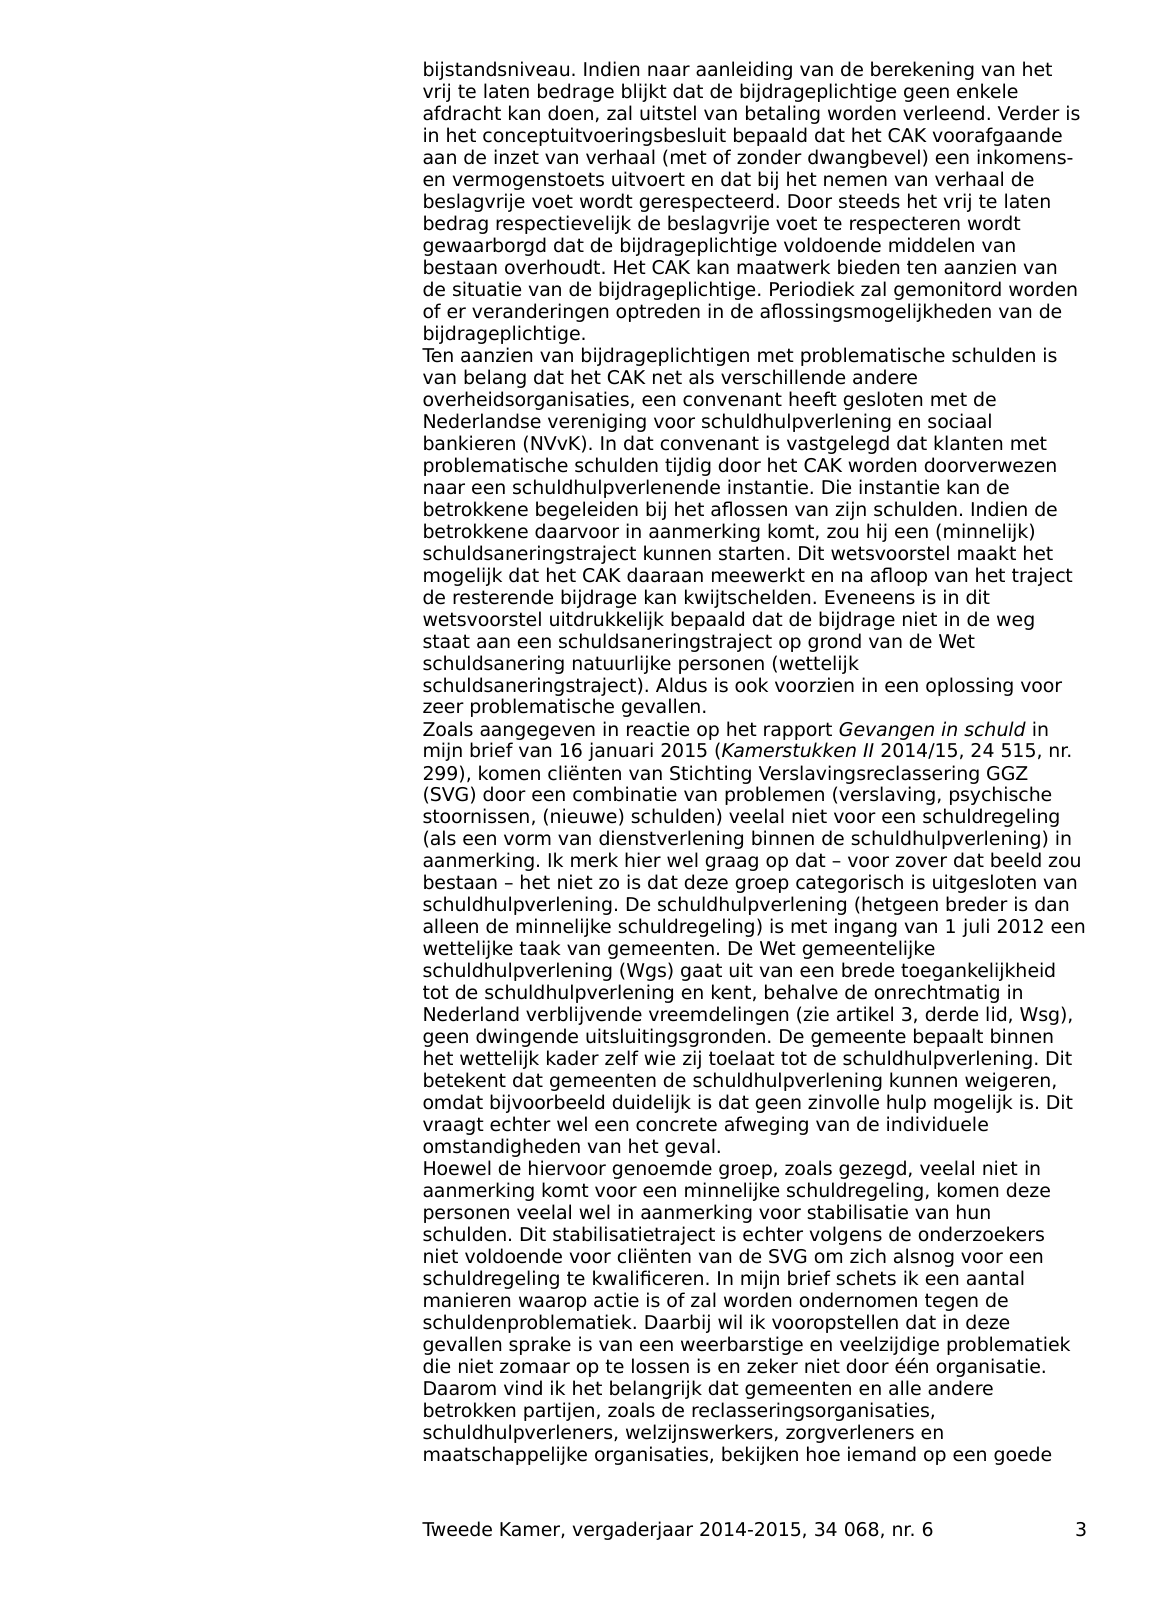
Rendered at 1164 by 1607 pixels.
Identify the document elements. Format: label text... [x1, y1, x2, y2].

text Ten aanzien van bijdrageplichtigen met problematische schulden is van belang dat het CAK net als verschillende andere overheidsorganisaties, een convenant heeft gesloten met de Nederlandse vereniging voor schuldhulpverlening en sociaal bankieren (NVvK). In dat convenant is vastgelegd dat klanten met problematische schulden tijdig door het CAK worden doorverwezen naar een schuldhulpverlenende instantie. Die instantie kan de betrokkene begeleiden bij het aflossen van zijn schulden. Indien de betrokkene daarvoor in aanmerking komt, zou hij een (minnelijk) schuldsaneringstraject kunnen starten. Dit wetsvoorstel maakt het mogelijk dat het CAK daaraan meewerkt en na afloop van het traject de resterende bijdrage kan kwijtschelden. Eveneens is in dit wetsvoorstel uitdrukkelijk bepaald dat de bijdrage niet in de weg staat aan een schuldsaneringstraject op grond van de Wet schuldsanering natuurlijke personen (wettelijk schuldsaneringstraject). Aldus is ook voorzien in een oplossing voor zeer problematische gevallen. [422, 345, 1087, 718]
text Hoewel de hiervoor genoemde groep, zoals gezegd, veelal niet in aanmerking komt voor een minnelijke schuldregeling, komen deze personen veelal wel in aanmerking voor stabilisatie van hun schulden. Dit stabilisatietraject is echter volgens de onderzoekers niet voldoende voor cliënten van de SVG om zich alsnog voor een schuldregeling te kwalificeren. In mijn brief schets ik een aantal manieren waarop actie is of zal worden ondernomen tegen de schuldenproblematiek. Daarbij wil ik vooropstellen dat in deze gevallen sprake is van een weerbarstige en veelzijdige problematiek die niet zomaar op te lossen is en zeker niet door één organisatie. Daarom vind ik het belangrijk dat gemeenten en alle andere betrokken partijen, zoals de reclasseringsorganisaties, schuldhulpverleners, welzijnswerkers, zorgverleners en maatschappelijke organisaties, bekijken hoe iemand op een goede [422, 1158, 1087, 1466]
text bijstandsniveau. Indien naar aanleiding van de berekening van het vrij te laten bedrage blijkt dat de bijdrageplichtige geen enkele afdracht kan doen, zal uitstel van betaling worden verleend. Verder is in het conceptuitvoeringsbesluit bepaald dat het CAK voorafgaande aan de inzet van verhaal (met of zonder dwangbevel) een inkomens- en vermogenstoets uitvoert en dat bij het nemen van verhaal de beslagvrije voet wordt gerespecteerd. Door steeds het vrij te laten bedrag respectievelijk de beslagvrije voet te respecteren wordt gewaarborgd dat de bijdrageplichtige voldoende middelen van bestaan overhoudt. Het CAK kan maatwerk bieden ten aanzien van de situatie van de bijdrageplichtige. Periodiek zal gemonitord worden of er veranderingen optreden in de aflossingsmogelijkheden van de bijdrageplichtige. [422, 59, 1087, 345]
text Zoals aangegeven in reactie op het rapport Gevangen in schuld in mijn brief van 16 januari 2015 (Kamerstukken II 2014/15, 24 515, nr. 299), komen cliënten van Stichting Verslavingsreclassering GGZ (SVG) door een combinatie van problemen (verslaving, psychische stoornissen, (nieuwe) schulden) veelal niet voor een schuldregeling (als een vorm van dienstverlening binnen de schuldhulpverlening) in aanmerking. Ik merk hier wel graag op dat – voor zover dat beeld zou bestaan – het niet zo is dat deze groep categorisch is uitgesloten van schuldhulpverlening. De schuldhulpverlening (hetgeen breder is dan alleen de minnelijke schuldregeling) is met ingang van 1 juli 2012 een wettelijke taak van gemeenten. De Wet gemeentelijke schuldhulpverlening (Wgs) gaat uit van een brede toegankelijkheid tot de schuldhulpverlening en kent, behalve de onrechtmatig in Nederland verblijvende vreemdelingen (zie artikel 3, derde lid, Wsg), geen dwingende uitsluitingsgronden. De gemeente bepaalt binnen het wettelijk kader zelf wie zij toelaat tot de schuldhulpverlening. Dit betekent dat gemeenten de schuldhulpverlening kunnen weigeren, omdat bijvoorbeeld duidelijk is dat geen zinvolle hulp mogelijk is. Dit vraagt echter wel een concrete afweging van de individuele omstandigheden van het geval. [422, 718, 1087, 1158]
